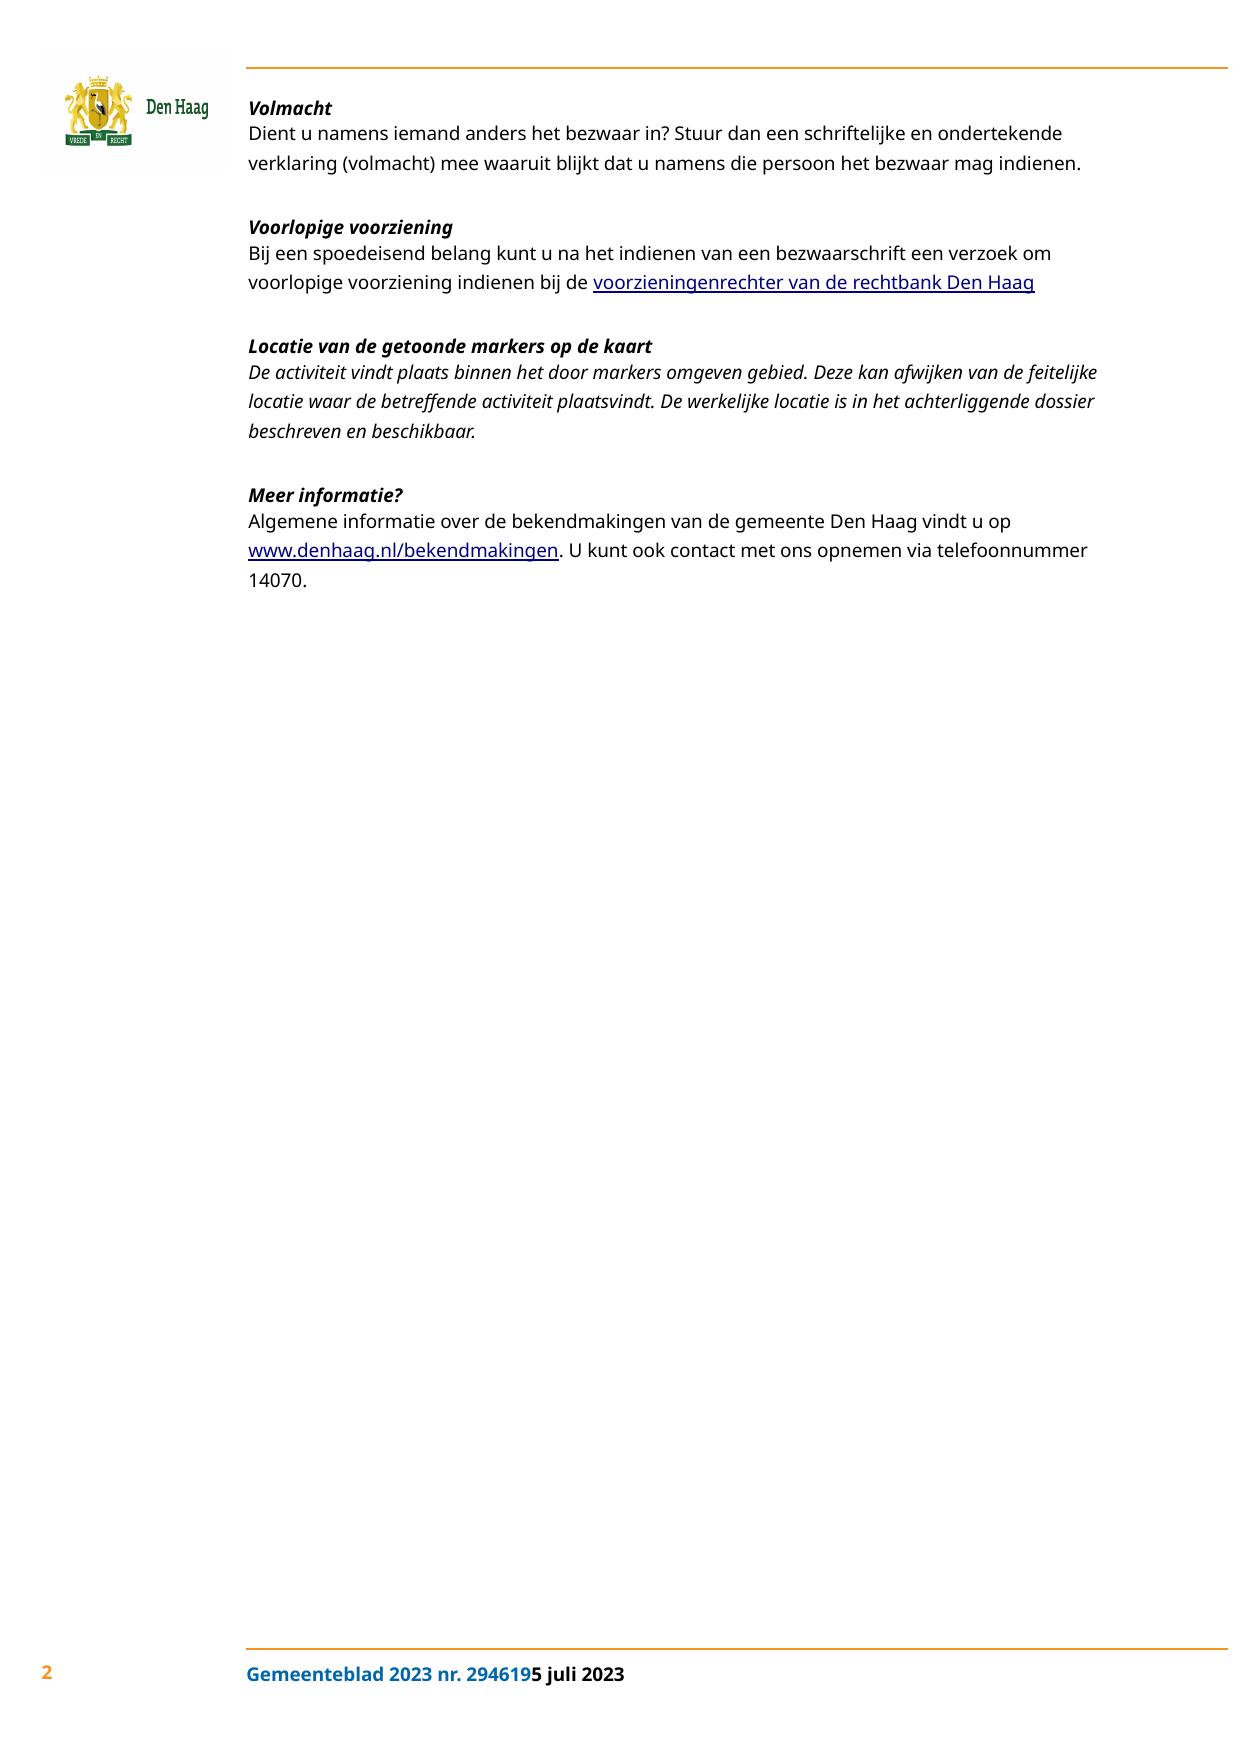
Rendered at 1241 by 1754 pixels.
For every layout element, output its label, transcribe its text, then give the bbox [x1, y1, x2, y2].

text Meer informatie? [248, 482, 1152, 508]
picture [41, 47, 231, 172]
text Voorlopige voorziening [248, 214, 1152, 240]
text Bij een spoedeisend belang kunt u na het indienen van een bezwaarschrift een verzoek om voorlopige voorziening indienen bij de voorzieningenrechter van de rechtbank Den Haag [248, 240, 1152, 295]
text Dient u namens iemand anders het bezwaar in? Stuur dan een schriftelijke en ondertekende verklaring (volmacht) mee waaruit blijkt dat u namens die persoon het bezwaar mag indienen. [248, 121, 1152, 176]
text Algemene informatie over de bekendmakingen van de gemeente Den Haag vindt u op www.denhaag.nl/bekendmakingen. U kunt ook contact met ons opnemen via telefoonnummer 14070. [248, 508, 1152, 593]
text Locatie van de getoonde markers op de kaart [248, 333, 1152, 359]
text Volmacht [248, 95, 1152, 121]
text De activiteit vindt plaats binnen het door markers omgeven gebied. Deze kan afwijken van de feitelijke locatie waar de betreffende activiteit plaatsvindt. De werkelijke locatie is in het achterliggende dossier beschreven en beschikbaar. [248, 359, 1152, 444]
